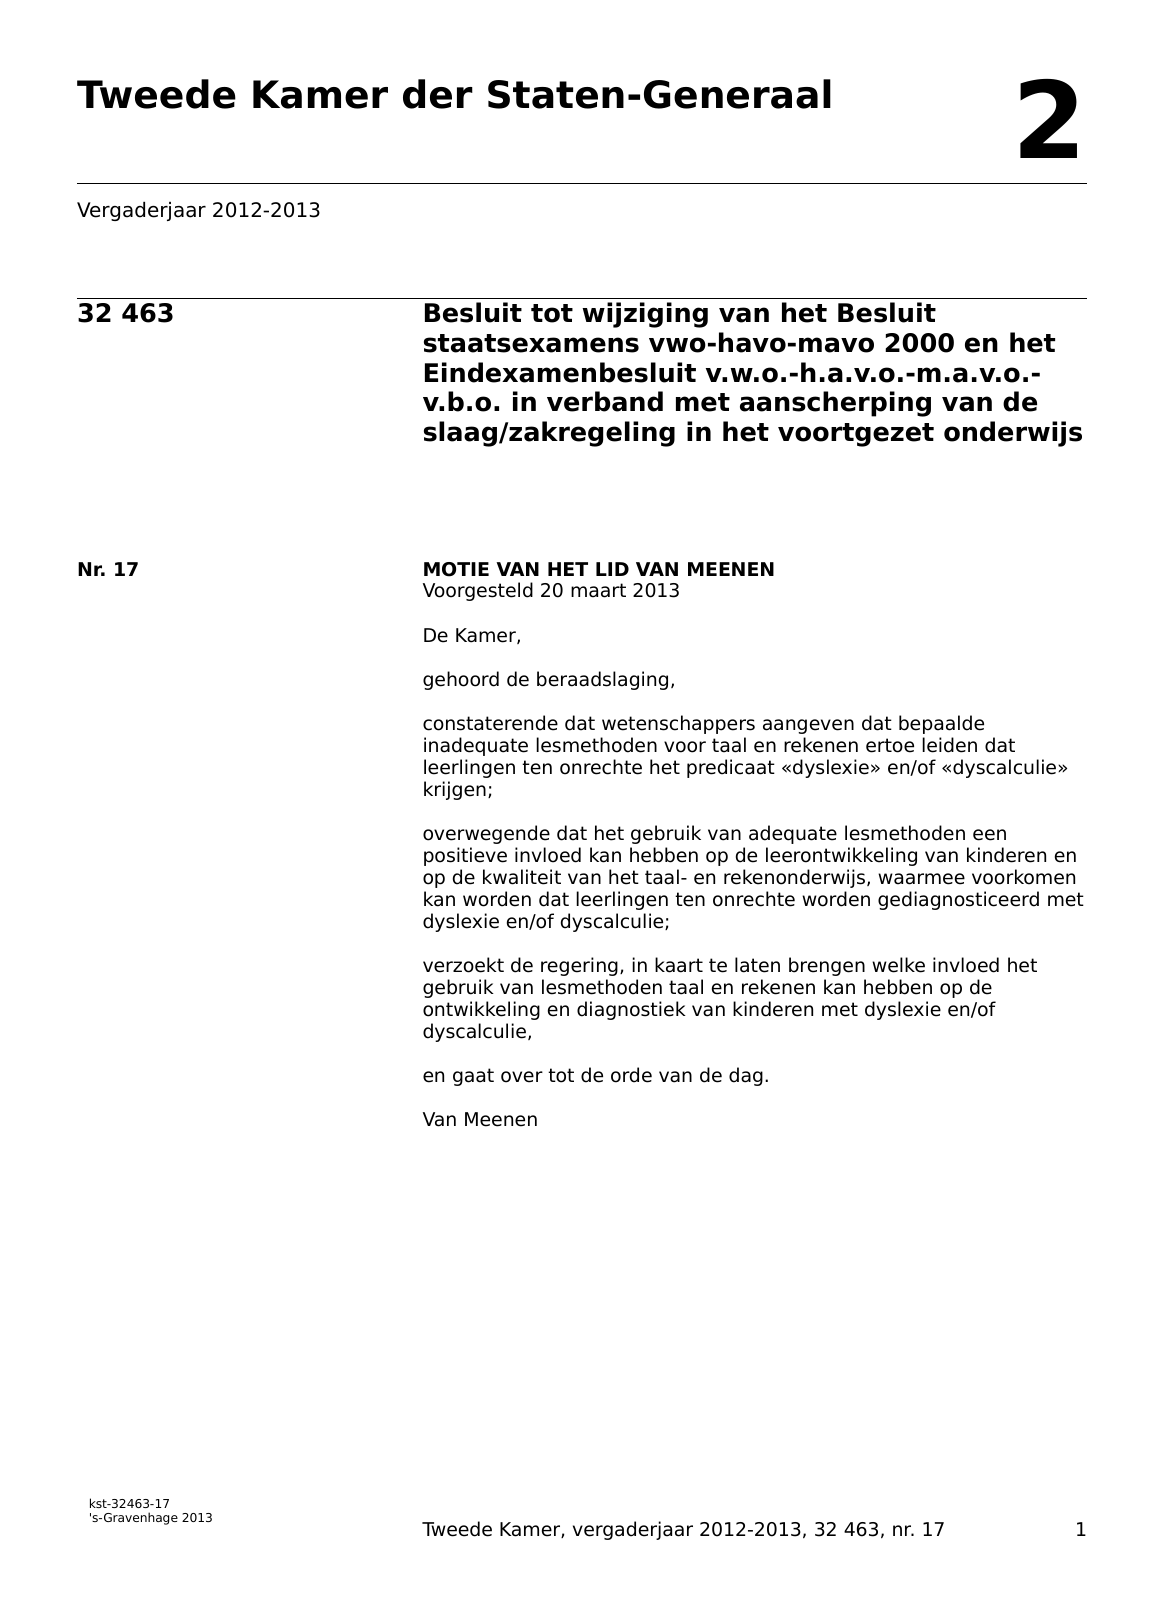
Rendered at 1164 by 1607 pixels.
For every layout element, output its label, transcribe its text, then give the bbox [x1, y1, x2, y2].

subtitle 32 463 Besluit tot wijziging van het Besluit staatsexamens vwo-havo-mavo 2000 en het Eindexamenbesluit v.w.o.-h.a.v.o.-m.a.v.o.-v.b.o. in verband met aanscherping van de slaag/zakregeling in het voortgezet onderwijs [77, 299, 1087, 447]
table_header 2 [886, 59, 1087, 183]
text 's-Gravenhage 2013 [88, 1511, 323, 1525]
table_cell Vergaderjaar 2012-2013 [77, 184, 1087, 298]
text Voorgesteld 20 maart 2013 [422, 580, 1087, 602]
subtitle Nr. 17 MOTIE VAN HET LID VAN MEENEN [77, 558, 1087, 580]
text Van Meenen [422, 1109, 1087, 1131]
text verzoekt de regering, in kaart te laten brengen welke invloed het gebruik van lesmethoden taal en rekenen kan hebben op de ontwikkeling en diagnostiek van kinderen met dyslexie en/of dyscalculie, [422, 955, 1087, 1043]
text constaterende dat wetenschappers aangeven dat bepaalde inadequate lesmethoden voor taal en rekenen ertoe leiden dat leerlingen ten onrechte het predicaat «dyslexie» en/of «dyscalculie» krijgen; [422, 713, 1087, 801]
text overwegende dat het gebruik van adequate lesmethoden een positieve invloed kan hebben op de leerontwikkeling van kinderen en op de kwaliteit van het taal- en rekenonderwijs, waarmee voorkomen kan worden dat leerlingen ten onrechte worden gediagnosticeerd met dyslexie en/of dyscalculie; [422, 823, 1087, 933]
text gehoord de beraadslaging, [422, 669, 1087, 691]
text De Kamer, [422, 624, 1087, 647]
table_header Tweede Kamer der Staten-Generaal [77, 59, 886, 183]
text kst-32463-17 [88, 1497, 323, 1511]
text en gaat over tot de orde van de dag. [422, 1065, 1087, 1087]
